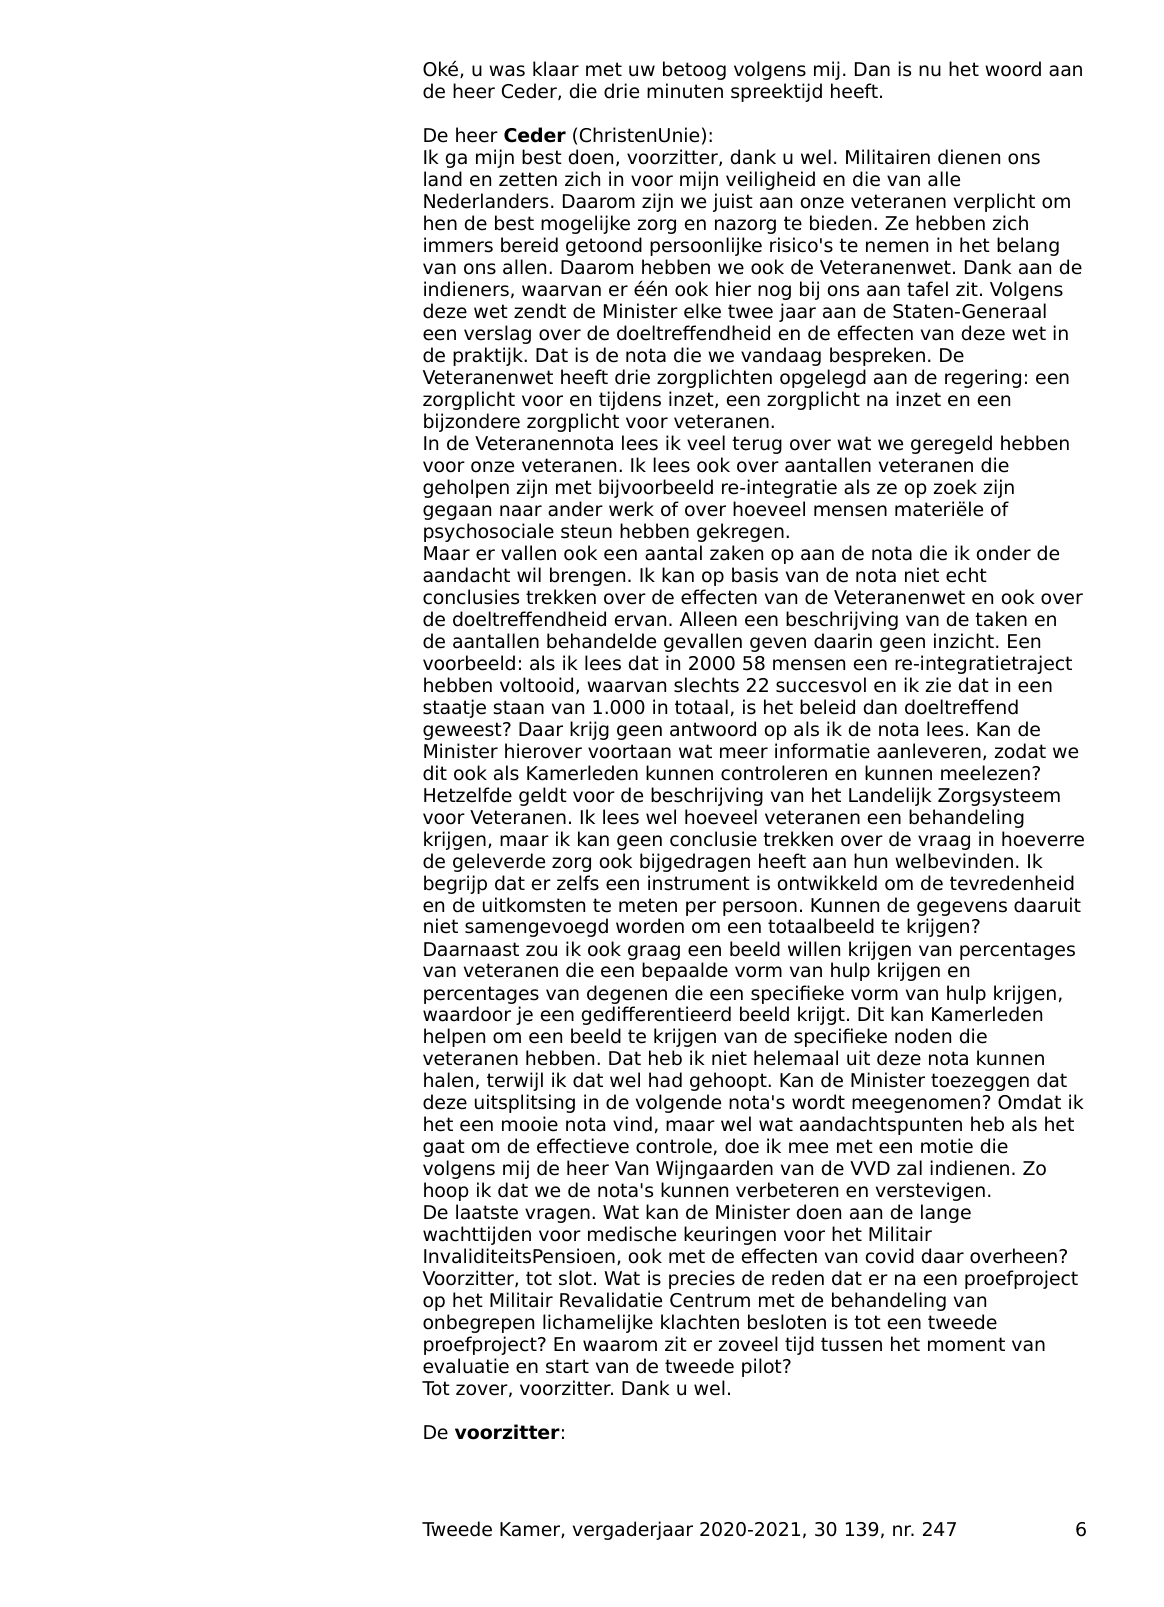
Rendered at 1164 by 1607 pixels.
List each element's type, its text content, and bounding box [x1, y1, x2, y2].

text De voorzitter: [422, 1422, 1087, 1444]
text Maar er vallen ook een aantal zaken op aan de nota die ik onder de aandacht wil brengen. Ik kan op basis van de nota niet echt conclusies trekken over de effecten van de Veteranenwet en ook over de doeltreffendheid ervan. Alleen een beschrijving van de taken en de aantallen behandelde gevallen geven daarin geen inzicht. Een voorbeeld: als ik lees dat in 2000 58 mensen een re-integratietraject hebben voltooid, waarvan slechts 22 succesvol en ik zie dat in een staatje staan van 1.000 in totaal, is het beleid dan doeltreffend geweest? Daar krijg geen antwoord op als ik de nota lees. Kan de Minister hierover voortaan wat meer informatie aanleveren, zodat we dit ook als Kamerleden kunnen controleren en kunnen meelezen? [422, 543, 1087, 784]
text Voorzitter, tot slot. Wat is precies de reden dat er na een proefproject op het Militair Revalidatie Centrum met de behandeling van onbegrepen lichamelijke klachten besloten is tot een tweede proefproject? En waarom zit er zoveel tijd tussen het moment van evaluatie en start van de tweede pilot? [422, 1268, 1087, 1378]
text Oké, u was klaar met uw betoog volgens mij. Dan is nu het woord aan de heer Ceder, die drie minuten spreektijd heeft. [422, 59, 1087, 103]
text Tot zover, voorzitter. Dank u wel. [422, 1378, 1087, 1400]
text Ik ga mijn best doen, voorzitter, dank u wel. Militairen dienen ons land en zetten zich in voor mijn veiligheid en die van alle Nederlanders. Daarom zijn we juist aan onze veteranen verplicht om hen de best mogelijke zorg en nazorg te bieden. Ze hebben zich immers bereid getoond persoonlijke risico's te nemen in het belang van ons allen. Daarom hebben we ook de Veteranenwet. Dank aan de indieners, waarvan er één ook hier nog bij ons aan tafel zit. Volgens deze wet zendt de Minister elke twee jaar aan de Staten-Generaal een verslag over de doeltreffendheid en de effecten van deze wet in de praktijk. Dat is de nota die we vandaag bespreken. De Veteranenwet heeft drie zorgplichten opgelegd aan de regering: een zorgplicht voor en tijdens inzet, een zorgplicht na inzet en een bijzondere zorgplicht voor veteranen. [422, 147, 1087, 433]
text De laatste vragen. Wat kan de Minister doen aan de lange wachttijden voor medische keuringen voor het Militair InvaliditeitsPensioen, ook met de effecten van covid daar overheen? [422, 1202, 1087, 1268]
text Hetzelfde geldt voor de beschrijving van het Landelijk Zorgsysteem voor Veteranen. Ik lees wel hoeveel veteranen een behandeling krijgen, maar ik kan geen conclusie trekken over de vraag in hoeverre de geleverde zorg ook bijgedragen heeft aan hun welbevinden. Ik begrijp dat er zelfs een instrument is ontwikkeld om de tevredenheid en de uitkomsten te meten per persoon. Kunnen de gegevens daaruit niet samengevoegd worden om een totaalbeeld te krijgen? [422, 784, 1087, 938]
text Daarnaast zou ik ook graag een beeld willen krijgen van percentages van veteranen die een bepaalde vorm van hulp krijgen en percentages van degenen die een specifieke vorm van hulp krijgen, waardoor je een gedifferentieerd beeld krijgt. Dit kan Kamerleden helpen om een beeld te krijgen van de specifieke noden die veteranen hebben. Dat heb ik niet helemaal uit deze nota kunnen halen, terwijl ik dat wel had gehoopt. Kan de Minister toezeggen dat deze uitsplitsing in de volgende nota's wordt meegenomen? Omdat ik het een mooie nota vind, maar wel wat aandachtspunten heb als het gaat om de effectieve controle, doe ik mee met een motie die volgens mij de heer Van Wijngaarden van de VVD zal indienen. Zo hoop ik dat we de nota's kunnen verbeteren en verstevigen. [422, 938, 1087, 1202]
text De heer Ceder (ChristenUnie): [422, 125, 1087, 147]
text In de Veteranennota lees ik veel terug over wat we geregeld hebben voor onze veteranen. Ik lees ook over aantallen veteranen die geholpen zijn met bijvoorbeeld re-integratie als ze op zoek zijn gegaan naar ander werk of over hoeveel mensen materiële of psychosociale steun hebben gekregen. [422, 433, 1087, 543]
